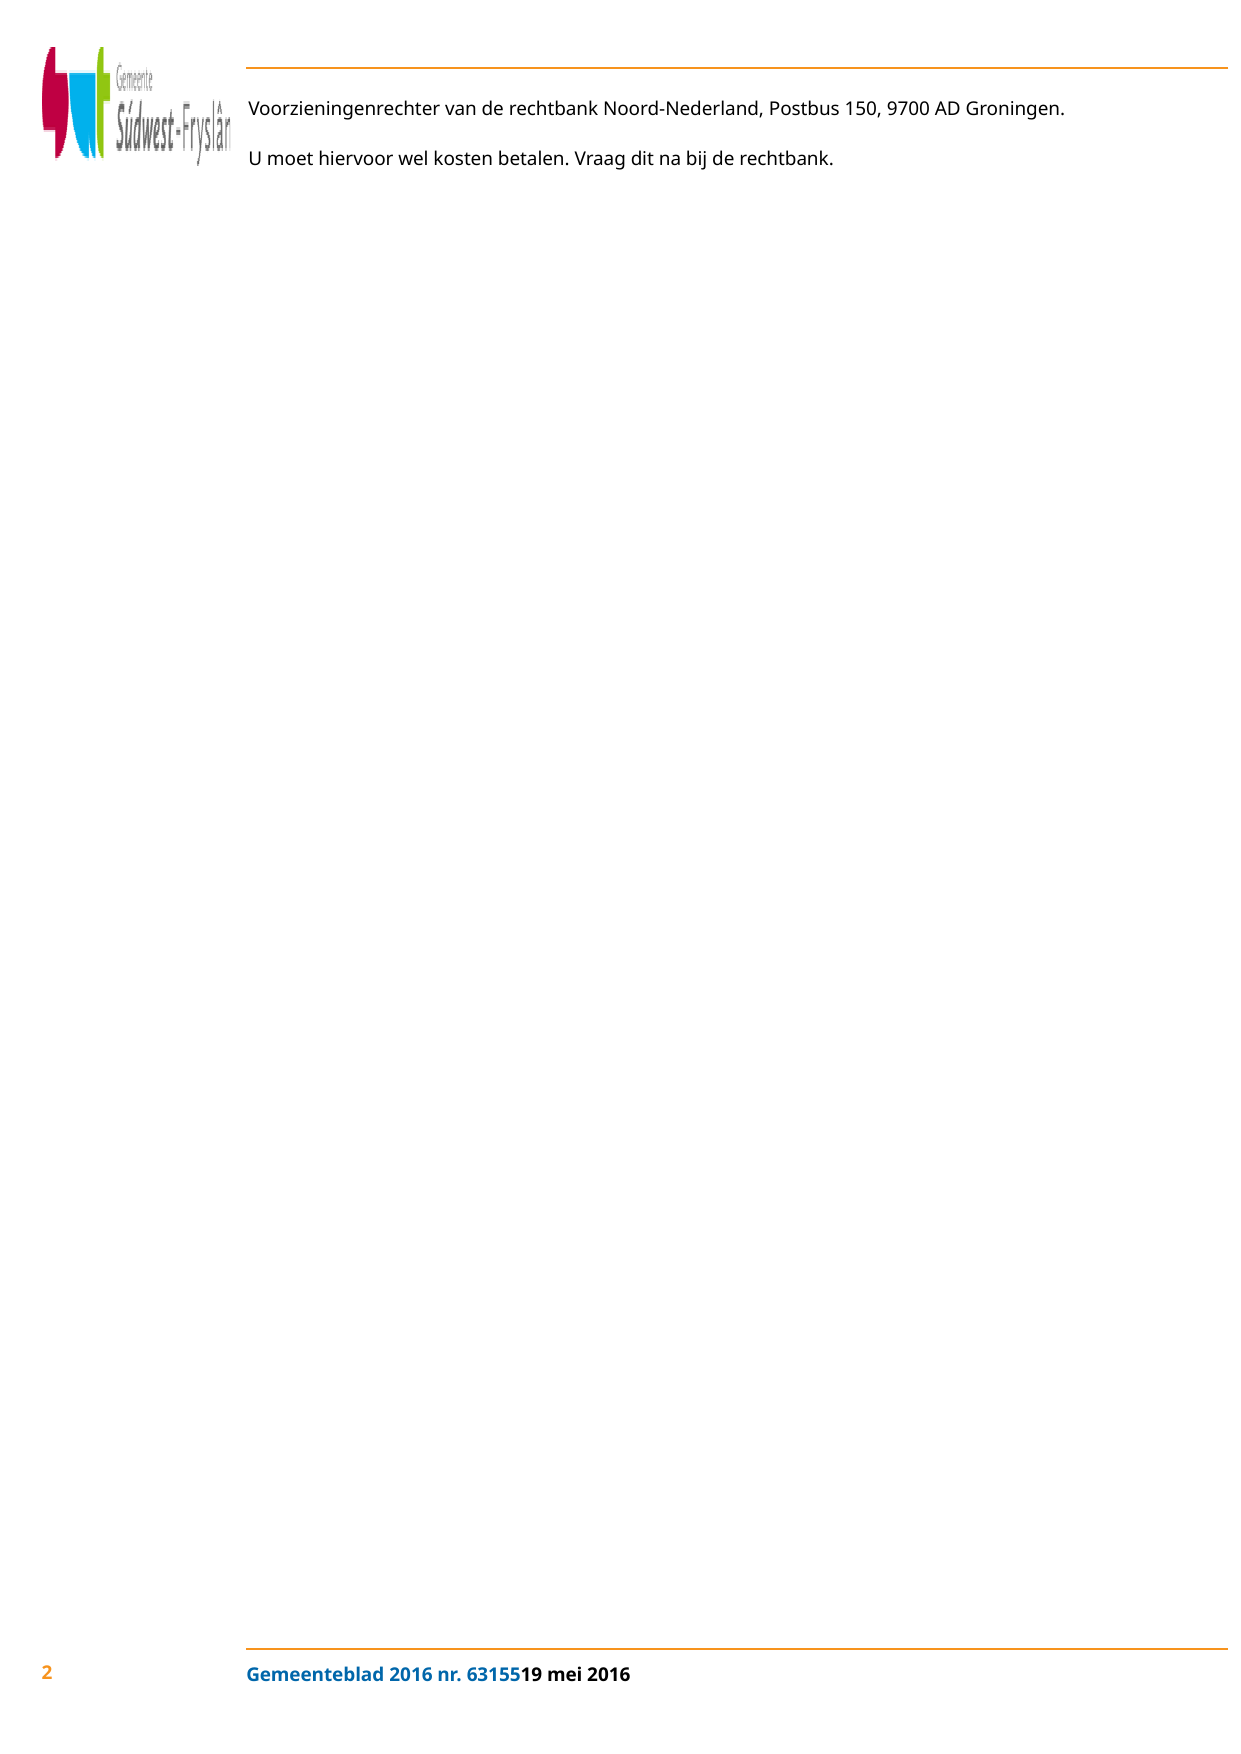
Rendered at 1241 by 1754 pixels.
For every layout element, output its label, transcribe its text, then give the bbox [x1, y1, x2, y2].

picture [41, 47, 231, 172]
text U moet hiervoor wel kosten betalen. Vraag dit na bij de rechtbank. [248, 145, 1152, 171]
text Voorzieningenrechter van de rechtbank Noord-Nederland, Postbus 150, 9700 AD Groningen. [248, 95, 1152, 121]
